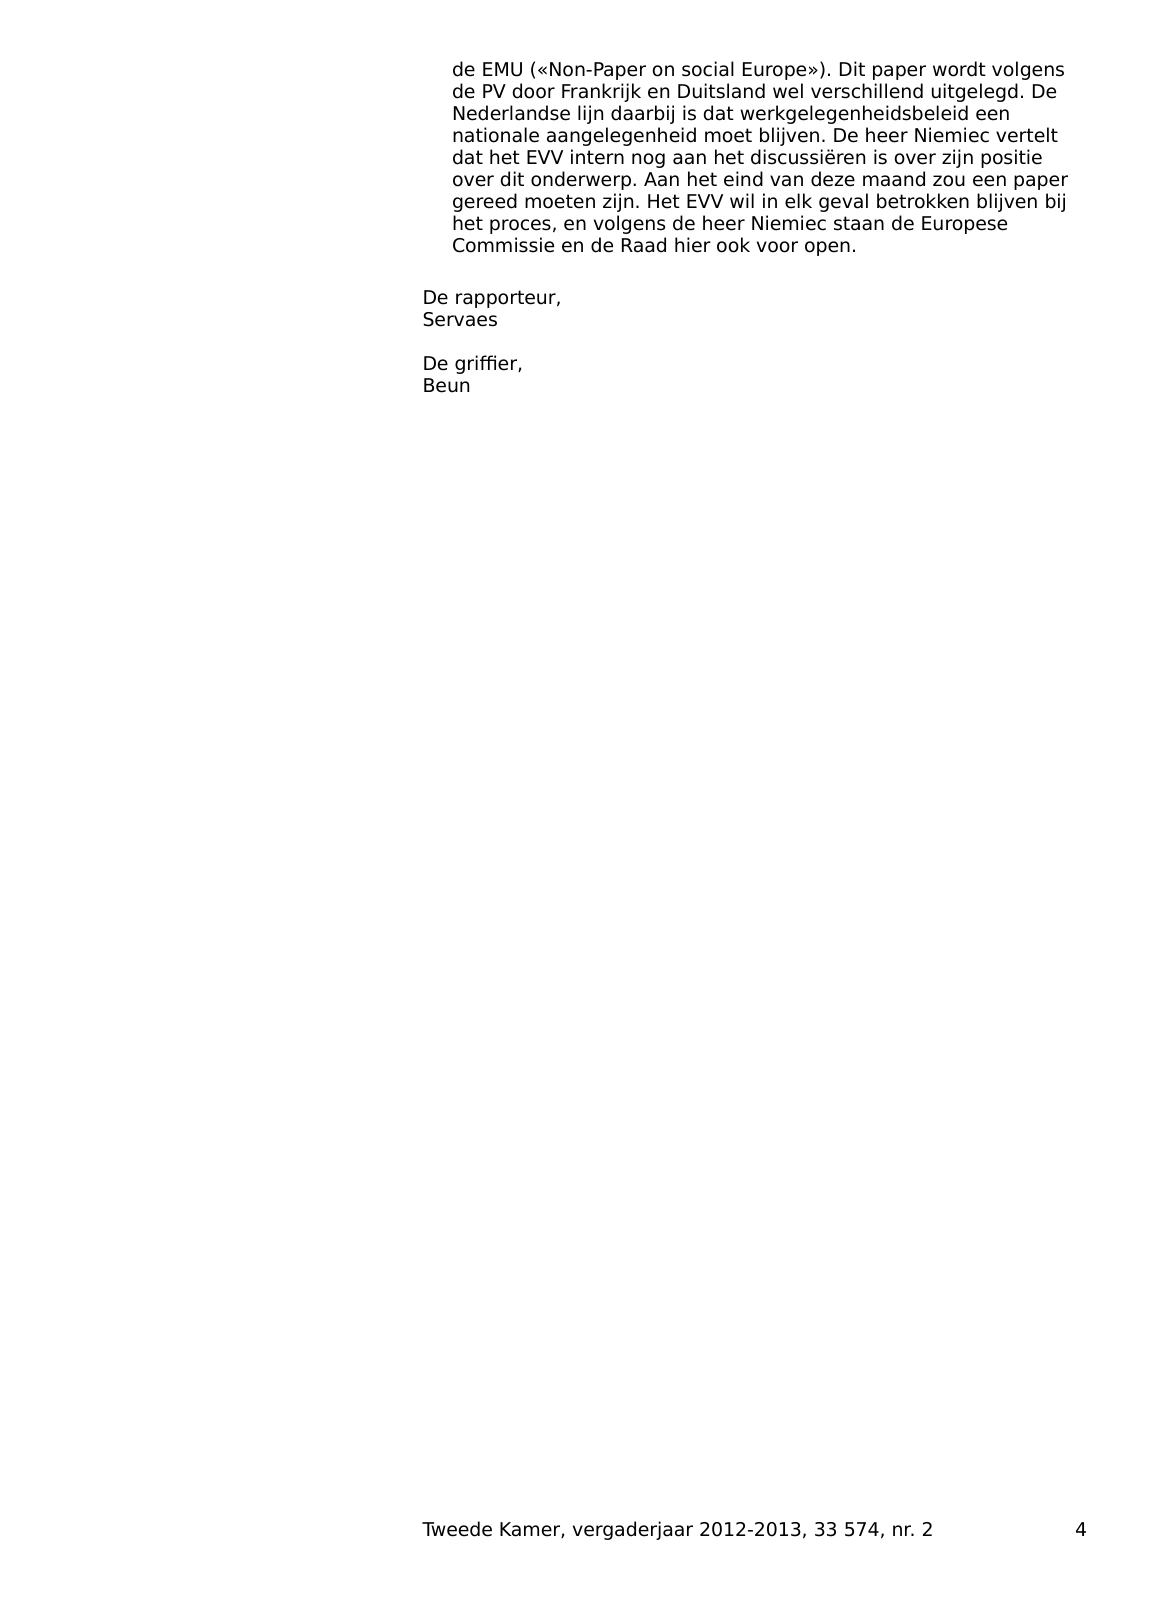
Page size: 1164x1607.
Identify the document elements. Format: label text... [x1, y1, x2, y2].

text de EMU («Non-Paper on social Europe»). Dit paper wordt volgens de PV door Frankrijk en Duitsland wel verschillend uitgelegd. De Nederlandse lijn daarbij is dat werkgelegenheidsbeleid een nationale aangelegenheid moet blijven. De heer Niemiec vertelt dat het EVV intern nog aan het discussiëren is over zijn positie over dit onderwerp. Aan het eind van deze maand zou een paper gereed moeten zijn. Het EVV wil in elk geval betrokken blijven bij het proces, en volgens de heer Niemiec staan de Europese Commissie en de Raad hier ook voor open. [422, 59, 1087, 257]
text De rapporteur, Servaes [422, 287, 1087, 331]
text De griffier, Beun [422, 353, 1087, 397]
